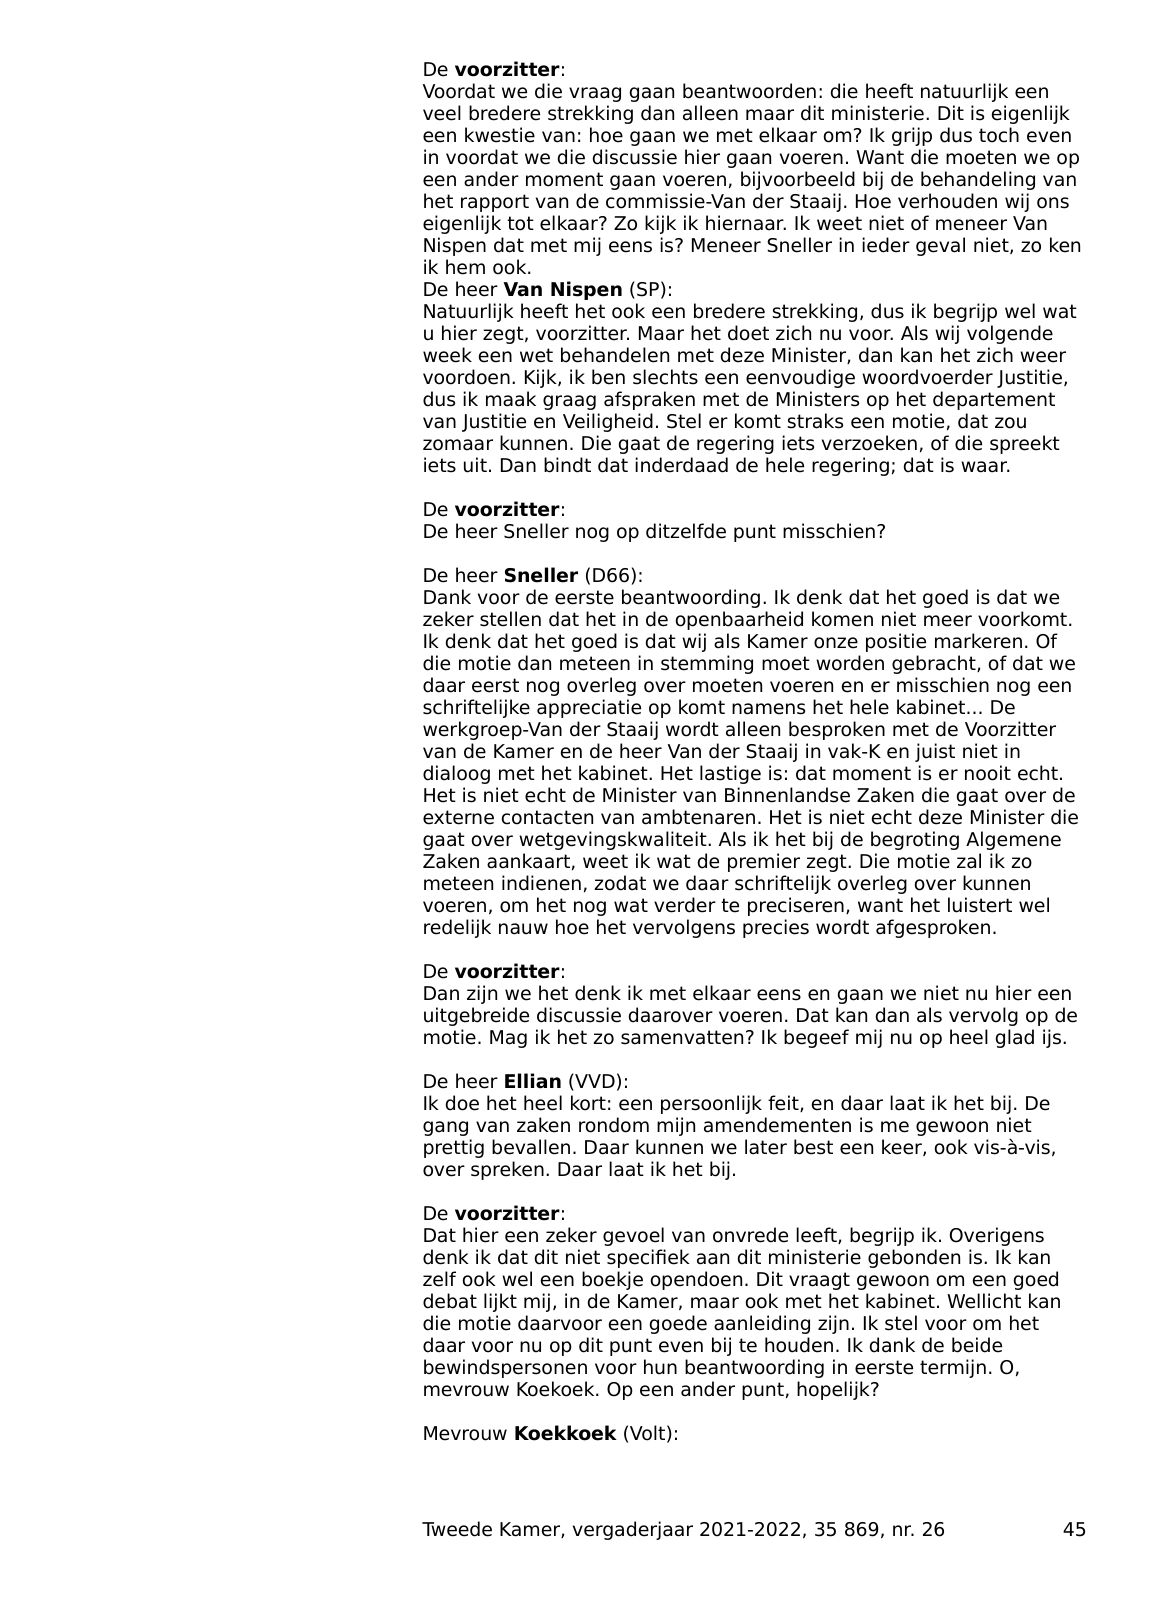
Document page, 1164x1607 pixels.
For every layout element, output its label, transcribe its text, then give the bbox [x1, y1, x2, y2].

text Voordat we die vraag gaan beantwoorden: die heeft natuurlijk een veel bredere strekking dan alleen maar dit ministerie. Dit is eigenlijk een kwestie van: hoe gaan we met elkaar om? Ik grijp dus toch even in voordat we die discussie hier gaan voeren. Want die moeten we op een ander moment gaan voeren, bijvoorbeeld bij de behandeling van het rapport van de commissie-Van der Staaij. Hoe verhouden wij ons eigenlijk tot elkaar? Zo kijk ik hiernaar. Ik weet niet of meneer Van Nispen dat met mij eens is? Meneer Sneller in ieder geval niet, zo ken ik hem ook. [422, 81, 1087, 279]
text Dat hier een zeker gevoel van onvrede leeft, begrijp ik. Overigens denk ik dat dit niet specifiek aan dit ministerie gebonden is. Ik kan zelf ook wel een boekje opendoen. Dit vraagt gewoon om een goed debat lijkt mij, in de Kamer, maar ook met het kabinet. Wellicht kan die motie daarvoor een goede aanleiding zijn. Ik stel voor om het daar voor nu op dit punt even bij te houden. Ik dank de beide bewindspersonen voor hun beantwoording in eerste termijn. O, mevrouw Koekoek. Op een ander punt, hopelijk? [422, 1225, 1087, 1401]
text De voorzitter: [422, 59, 1087, 81]
text De voorzitter: [422, 1203, 1087, 1225]
text Mevrouw Koekkoek (Volt): [422, 1423, 1087, 1445]
text De heer Sneller nog op ditzelfde punt misschien? [422, 521, 1087, 543]
text Ik doe het heel kort: een persoonlijk feit, en daar laat ik het bij. De gang van zaken rondom mijn amendementen is me gewoon niet prettig bevallen. Daar kunnen we later best een keer, ook vis-à-vis, over spreken. Daar laat ik het bij. [422, 1093, 1087, 1181]
text Natuurlijk heeft het ook een bredere strekking, dus ik begrijp wel wat u hier zegt, voorzitter. Maar het doet zich nu voor. Als wij volgende week een wet behandelen met deze Minister, dan kan het zich weer voordoen. Kijk, ik ben slechts een eenvoudige woordvoerder Justitie, dus ik maak graag afspraken met de Ministers op het departement van Justitie en Veiligheid. Stel er komt straks een motie, dat zou zomaar kunnen. Die gaat de regering iets verzoeken, of die spreekt iets uit. Dan bindt dat inderdaad de hele regering; dat is waar. [422, 301, 1087, 477]
text De voorzitter: [422, 961, 1087, 983]
text De voorzitter: [422, 499, 1087, 521]
text De heer Sneller (D66): [422, 565, 1087, 587]
text De heer Ellian (VVD): [422, 1071, 1087, 1093]
text Dank voor de eerste beantwoording. Ik denk dat het goed is dat we zeker stellen dat het in de openbaarheid komen niet meer voorkomt. Ik denk dat het goed is dat wij als Kamer onze positie markeren. Of die motie dan meteen in stemming moet worden gebracht, of dat we daar eerst nog overleg over moeten voeren en er misschien nog een schriftelijke appreciatie op komt namens het hele kabinet... De werkgroep-Van der Staaij wordt alleen besproken met de Voorzitter van de Kamer en de heer Van der Staaij in vak-K en juist niet in dialoog met het kabinet. Het lastige is: dat moment is er nooit echt. Het is niet echt de Minister van Binnenlandse Zaken die gaat over de externe contacten van ambtenaren. Het is niet echt deze Minister die gaat over wetgevingskwaliteit. Als ik het bij de begroting Algemene Zaken aankaart, weet ik wat de premier zegt. Die motie zal ik zo meteen indienen, zodat we daar schriftelijk overleg over kunnen voeren, om het nog wat verder te preciseren, want het luistert wel redelijk nauw hoe het vervolgens precies wordt afgesproken. [422, 587, 1087, 939]
text De heer Van Nispen (SP): [422, 279, 1087, 301]
text Dan zijn we het denk ik met elkaar eens en gaan we niet nu hier een uitgebreide discussie daarover voeren. Dat kan dan als vervolg op de motie. Mag ik het zo samenvatten? Ik begeef mij nu op heel glad ijs. [422, 983, 1087, 1049]
